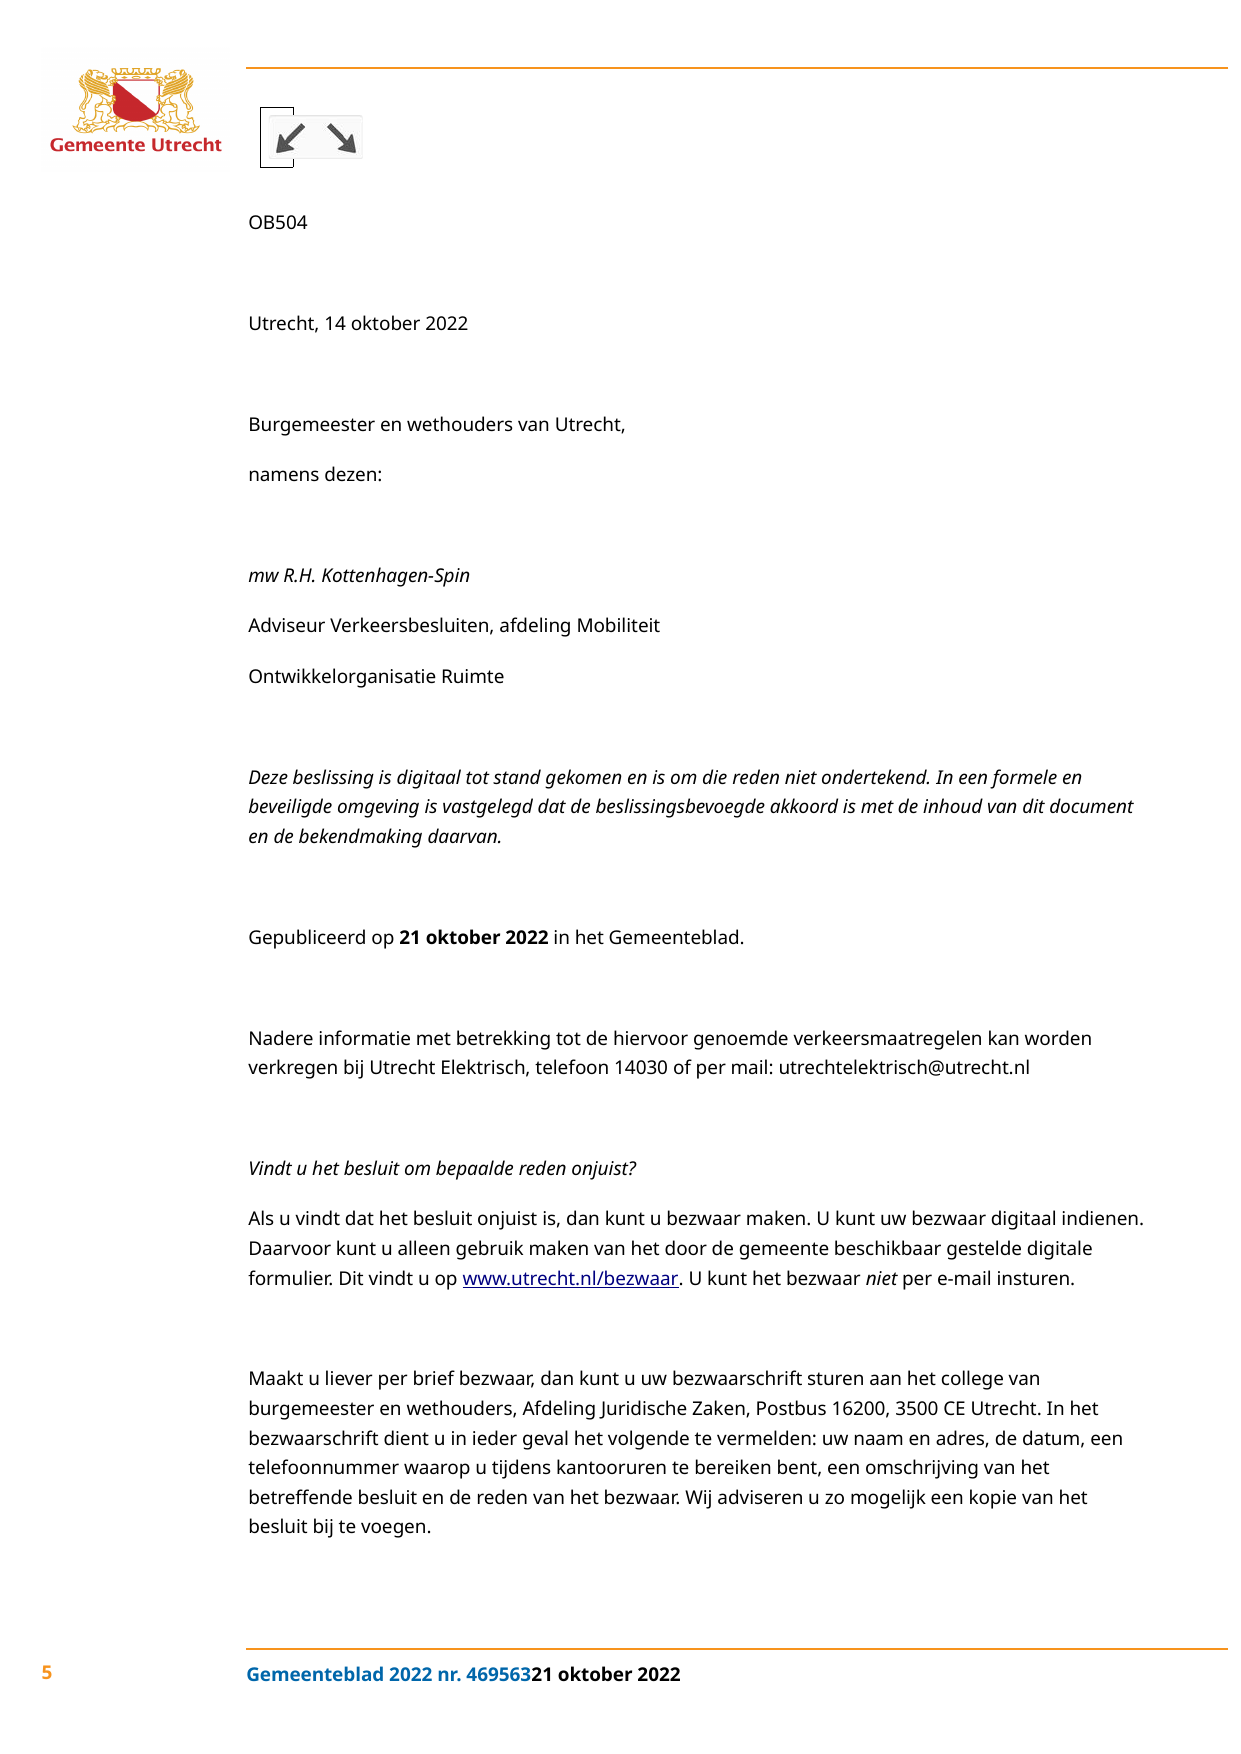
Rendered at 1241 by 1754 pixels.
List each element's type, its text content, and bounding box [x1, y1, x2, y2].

text Ontwikkelorganisatie Ruimte [248, 663, 1152, 689]
picture [268, 115, 363, 159]
text Adviseur Verkeersbesluiten, afdeling Mobiliteit [248, 613, 1152, 638]
text Deze beslissing is digitaal tot stand gekomen en is om die reden niet ondertekend. In een formele en beveiligde omgeving is vastgelegd dat de beslissingsbevoegde akkoord is met de inhoud van dit document en de bekendmaking daarvan. [248, 764, 1152, 849]
picture [41, 47, 231, 172]
text Als u vindt dat het besluit onjuist is, dan kunt u bezwaar maken. U kunt uw bezwaar digitaal indienen. Daarvoor kunt u alleen gebruik maken van het door de gemeente beschikbaar gestelde digitale formulier. Dit vindt u op www.utrecht.nl/bezwaar. U kunt het bezwaar niet per e-mail insturen. [248, 1206, 1152, 1290]
text namens dezen: [248, 461, 1152, 487]
text OB504 [248, 209, 1152, 235]
text Utrecht, 14 oktober 2022 [248, 310, 1152, 336]
text Vindt u het besluit om bepaalde reden onjuist? [248, 1155, 1152, 1181]
text mw R.H. Kottenhagen-Spin [248, 562, 1152, 588]
text Gepubliceerd op 21 oktober 2022 in het Gemeenteblad. [248, 924, 1152, 949]
text Nadere informatie met betrekking tot de hiervoor genoemde verkeersmaatregelen kan worden verkregen bij Utrecht Elektrisch, telefoon 14030 of per mail: utrechtelektrisch@utrecht.nl [248, 1025, 1152, 1080]
text Burgemeester en wethouders van Utrecht, [248, 411, 1152, 437]
text Maakt u liever per brief bezwaar, dan kunt u uw bezwaarschrift sturen aan het college van burgemeester en wethouders, Afdeling Juridische Zaken, Postbus 16200, 3500 CE Utrecht. In het bezwaarschrift dient u in ieder geval het volgende te vermelden: uw naam en adres, de datum, een telefoonnummer waarop u tijdens kantooruren te bereiken bent, een omschrijving van het betreffende besluit en de reden van het bezwaar. Wij adviseren u zo mogelijk een kopie van het besluit bij te voegen. [248, 1366, 1152, 1539]
